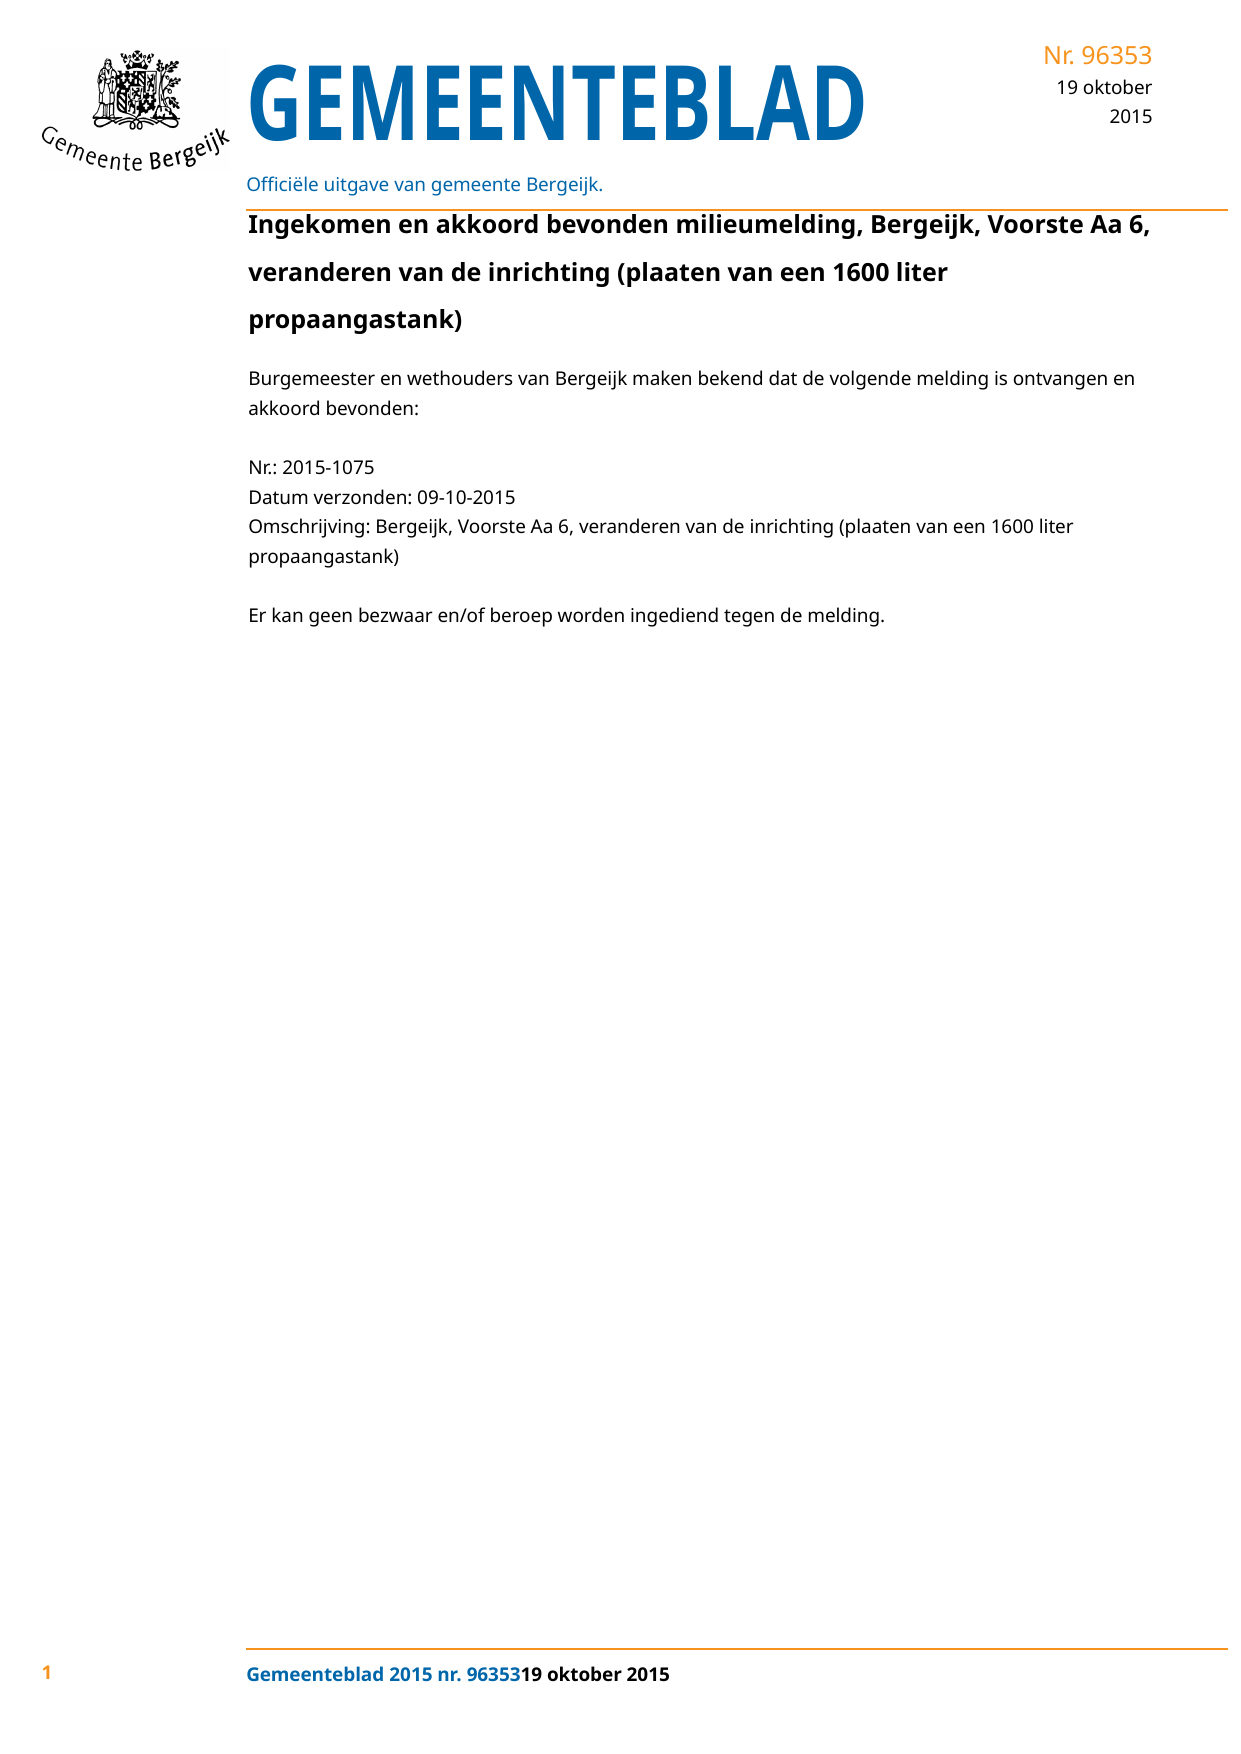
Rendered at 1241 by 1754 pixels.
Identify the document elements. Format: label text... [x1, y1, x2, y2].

text Ingekomen en akkoord bevonden milieumelding, Bergeijk, Voorste Aa 6, veranderen van de inrichting (plaaten van een 1600 liter propaangastank) [248, 211, 1152, 336]
picture [41, 47, 231, 172]
text Omschrijving: Bergeijk, Voorste Aa 6, veranderen van de inrichting (plaaten van een 1600 liter propaangastank) [248, 513, 1152, 569]
text Datum verzonden: 09-10-2015 [248, 484, 1152, 509]
text Nr.: 2015-1075 [248, 454, 1152, 480]
text Burgemeester en wethouders van Bergeijk maken bekend dat de volgende melding is ontvangen en akkoord bevonden: [248, 366, 1152, 421]
text Er kan geen bezwaar en/of beroep worden ingediend tegen de melding. [248, 602, 1152, 628]
